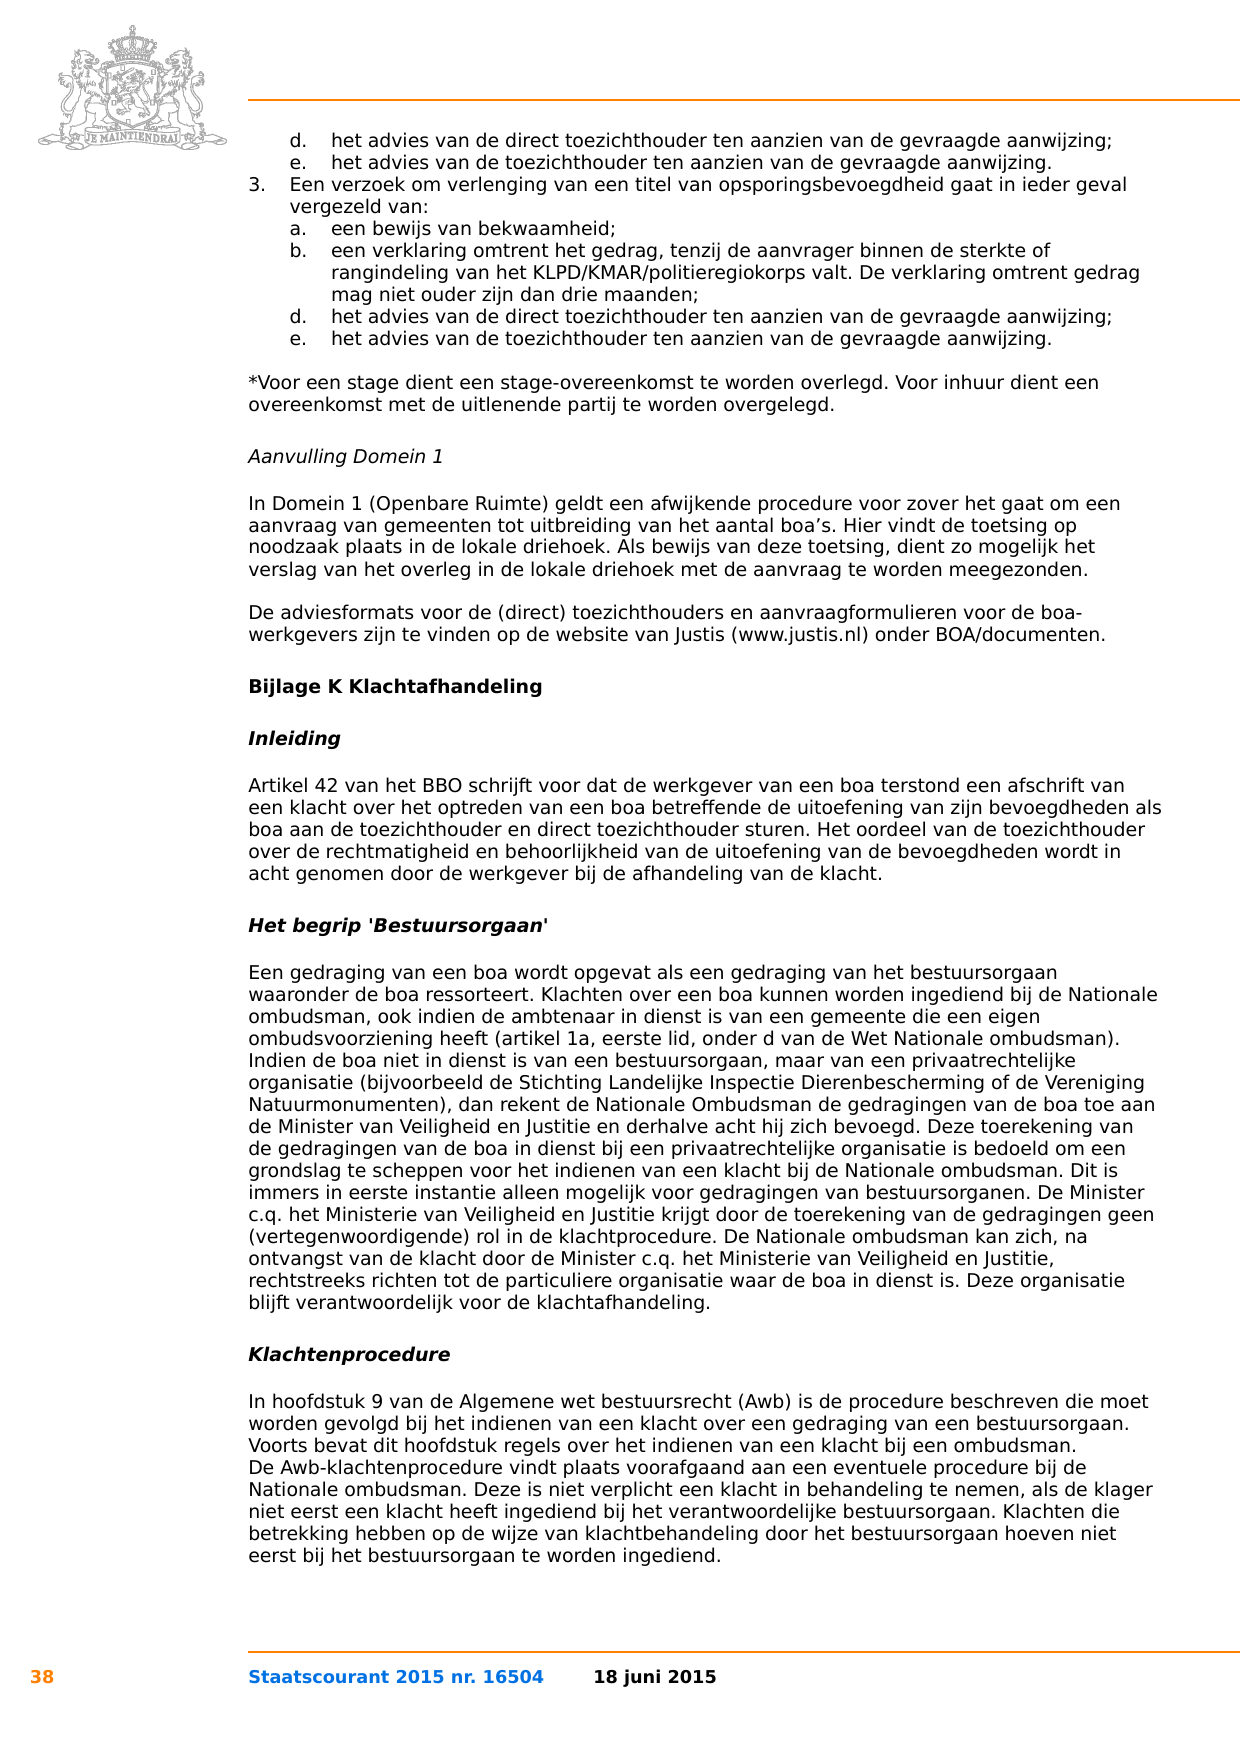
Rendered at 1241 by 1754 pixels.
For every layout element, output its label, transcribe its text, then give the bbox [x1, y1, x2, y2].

text Indien de boa niet in dienst is van een bestuursorgaan, maar van een privaatrechtelijke organisatie (bijvoorbeeld de Stichting Landelijke Inspectie Dierenbescherming of de Vereniging Natuurmonumenten), dan rekent de Nationale Ombudsman de gedragingen van de boa toe aan de Minister van Veiligheid en Justitie en derhalve acht hij zich bevoegd. Deze toerekening van de gedragingen van de boa in dienst bij een privaatrechtelijke organisatie is bedoeld om een grondslag te scheppen voor het indienen van een klacht bij de Nationale ombudsman. Dit is immers in eerste instantie alleen mogelijk voor gedragingen van bestuursorganen. De Minister c.q. het Ministerie van Veiligheid en Justitie krijgt door de toerekening van de gedragingen geen (vertegenwoordigende) rol in de klachtprocedure. De Nationale ombudsman kan zich, na ontvangst van de klacht door de Minister c.q. het Ministerie van Veiligheid en Justitie, rechtstreeks richten tot de particuliere organisatie waar de boa in dienst is. Deze organisatie blijft verantwoordelijk voor de klachtafhandeling. [248, 1050, 1163, 1314]
subtitle Het begrip 'Bestuursorgaan' [248, 915, 1163, 937]
text d. het advies van de direct toezichthouder ten aanzien van de gevraagde aanwijzing; [289, 306, 1163, 328]
subtitle Bijlage K Klachtafhandeling [248, 676, 1163, 698]
subtitle Klachtenprocedure [248, 1344, 1163, 1366]
subtitle Inleiding [248, 728, 1163, 750]
text b. een verklaring omtrent het gedrag, tenzij de aanvrager binnen de sterkte of rangindeling van het KLPD/KMAR/politieregiokorps valt. De verklaring omtrent gedrag mag niet ouder zijn dan drie maanden; [289, 240, 1163, 306]
text 3. Een verzoek om verlenging van een titel van opsporingsbevoegdheid gaat in ieder geval vergezeld van: [248, 174, 1163, 218]
text In hoofdstuk 9 van de Algemene wet bestuursrecht (Awb) is de procedure beschreven die moet worden gevolgd bij het indienen van een klacht over een gedraging van een bestuursorgaan. Voorts bevat dit hoofdstuk regels over het indienen van een klacht bij een ombudsman. [248, 1391, 1163, 1457]
text *Voor een stage dient een stage-overeenkomst te worden overlegd. Voor inhuur dient een overeenkomst met de uitlenende partij te worden overgelegd. [248, 372, 1163, 416]
text In Domein 1 (Openbare Ruimte) geldt een afwijkende procedure voor zover het gaat om een aanvraag van gemeenten tot uitbreiding van het aantal boa’s. Hier vindt de toetsing op noodzaak plaats in de lokale driehoek. Als bewijs van deze toetsing, dient zo mogelijk het verslag van het overleg in de lokale driehoek met de aanvraag te worden meegezonden. [248, 492, 1163, 580]
text a. een bewijs van bekwaamheid; [289, 218, 1163, 240]
text De adviesformats voor de (direct) toezichthouders en aanvraagformulieren voor de boa-werkgevers zijn te vinden op de website van Justis (www.justis.nl) onder BOA/documenten. [248, 602, 1163, 646]
text Een gedraging van een boa wordt opgevat als een gedraging van het bestuursorgaan waaronder de boa ressorteert. Klachten over een boa kunnen worden ingediend bij de Nationale ombudsman, ook indien de ambtenaar in dienst is van een gemeente die een eigen ombudsvoorziening heeft (artikel 1a, eerste lid, onder d van de Wet Nationale ombudsman). [248, 962, 1163, 1050]
subtitle Aanvulling Domein 1 [248, 446, 1163, 467]
text e. het advies van de toezichthouder ten aanzien van de gevraagde aanwijzing. [289, 328, 1163, 350]
text De Awb-klachtenprocedure vindt plaats voorafgaand aan een eventuele procedure bij de Nationale ombudsman. Deze is niet verplicht een klacht in behandeling te nemen, als de klager niet eerst een klacht heeft ingediend bij het verantwoordelijke bestuursorgaan. Klachten die betrekking hebben op de wijze van klachtbehandeling door het bestuursorgaan hoeven niet eerst bij het bestuursorgaan te worden ingediend. [248, 1457, 1163, 1567]
text d. het advies van de direct toezichthouder ten aanzien van de gevraagde aanwijzing; [289, 130, 1163, 152]
picture [38, 25, 227, 150]
text Artikel 42 van het BBO schrijft voor dat de werkgever van een boa terstond een afschrift van een klacht over het optreden van een boa betreffende de uitoefening van zijn bevoegdheden als boa aan de toezichthouder en direct toezichthouder sturen. Het oordeel van de toezichthouder over de rechtmatigheid en behoorlijkheid van de uitoefening van de bevoegdheden wordt in acht genomen door de werkgever bij de afhandeling van de klacht. [248, 775, 1163, 885]
text e. het advies van de toezichthouder ten aanzien van de gevraagde aanwijzing. [289, 152, 1163, 174]
